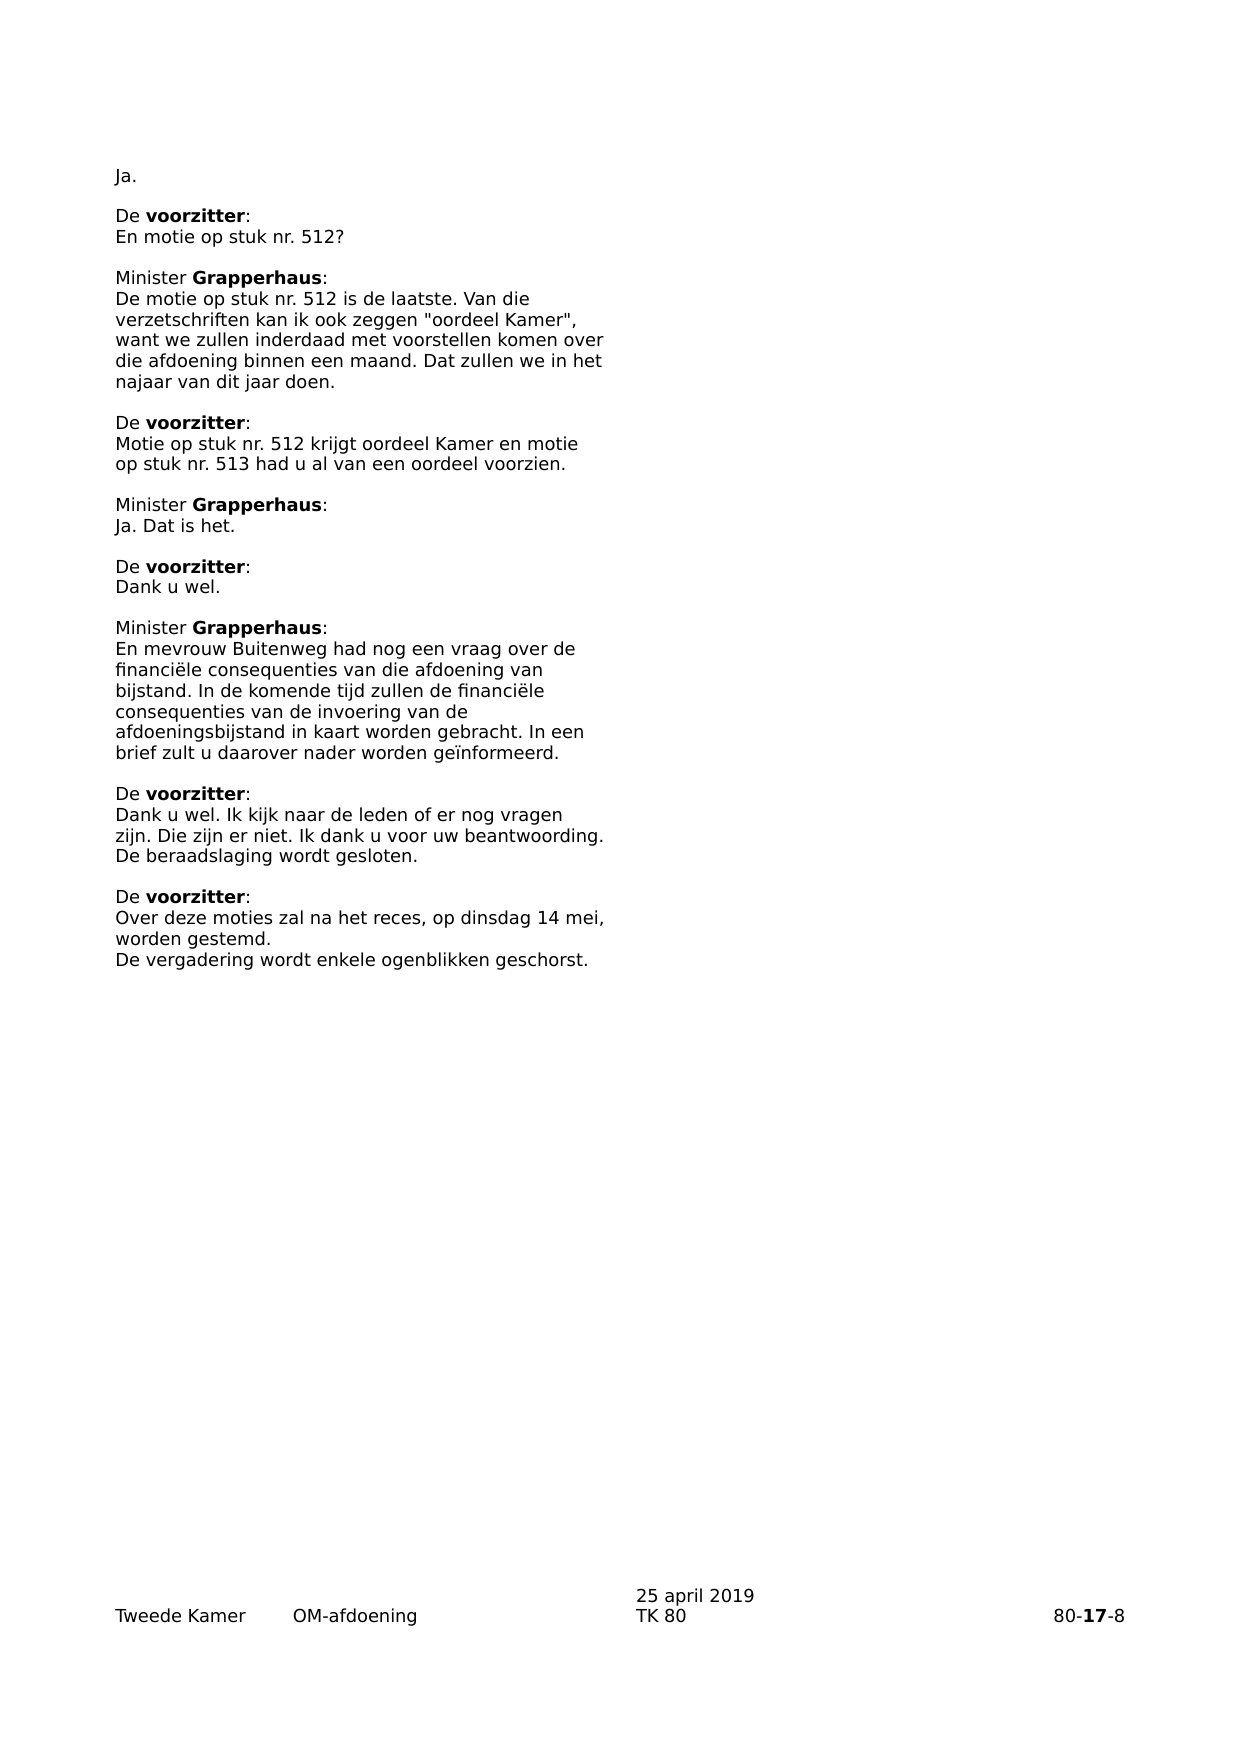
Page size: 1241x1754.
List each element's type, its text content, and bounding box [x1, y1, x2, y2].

text De voorzitter: [115, 413, 605, 433]
text De voorzitter: [115, 557, 605, 577]
text Ja. [115, 165, 605, 186]
text Over deze moties zal na het reces, op dinsdag 14 mei, worden gestemd. [115, 908, 605, 949]
text Minister Grapperhaus: [115, 268, 605, 288]
text En mevrouw Buitenweg had nog een vraag over de financiële consequenties van die afdoening van bijstand. In de komende tijd zullen de financiële consequenties van de invoering van de afdoeningsbijstand in kaart worden gebracht. In een brief zult u daarover nader worden geïnformeerd. [115, 639, 605, 764]
text Dank u wel. [115, 577, 605, 598]
text Minister Grapperhaus: [115, 495, 605, 516]
text Minister Grapperhaus: [115, 618, 605, 639]
text De voorzitter: [115, 887, 605, 908]
text De motie op stuk nr. 512 is de laatste. Van die verzetschriften kan ik ook zeggen "oordeel Kamer", want we zullen inderdaad met voorstellen komen over die afdoening binnen een maand. Dat zullen we in het najaar van dit jaar doen. [115, 288, 605, 393]
text En motie op stuk nr. 512? [115, 227, 605, 248]
text De vergadering wordt enkele ogenblikken geschorst. [115, 949, 605, 970]
text De beraadslaging wordt gesloten. [115, 846, 605, 867]
text De voorzitter: [115, 784, 605, 804]
text Ja. Dat is het. [115, 516, 605, 537]
text De voorzitter: [115, 206, 605, 227]
text Motie op stuk nr. 512 krijgt oordeel Kamer en motie op stuk nr. 513 had u al van een oordeel voorzien. [115, 433, 605, 475]
text Dank u wel. Ik kijk naar de leden of er nog vragen zijn. Die zijn er niet. Ik dank u voor uw beantwoording. [115, 804, 605, 846]
